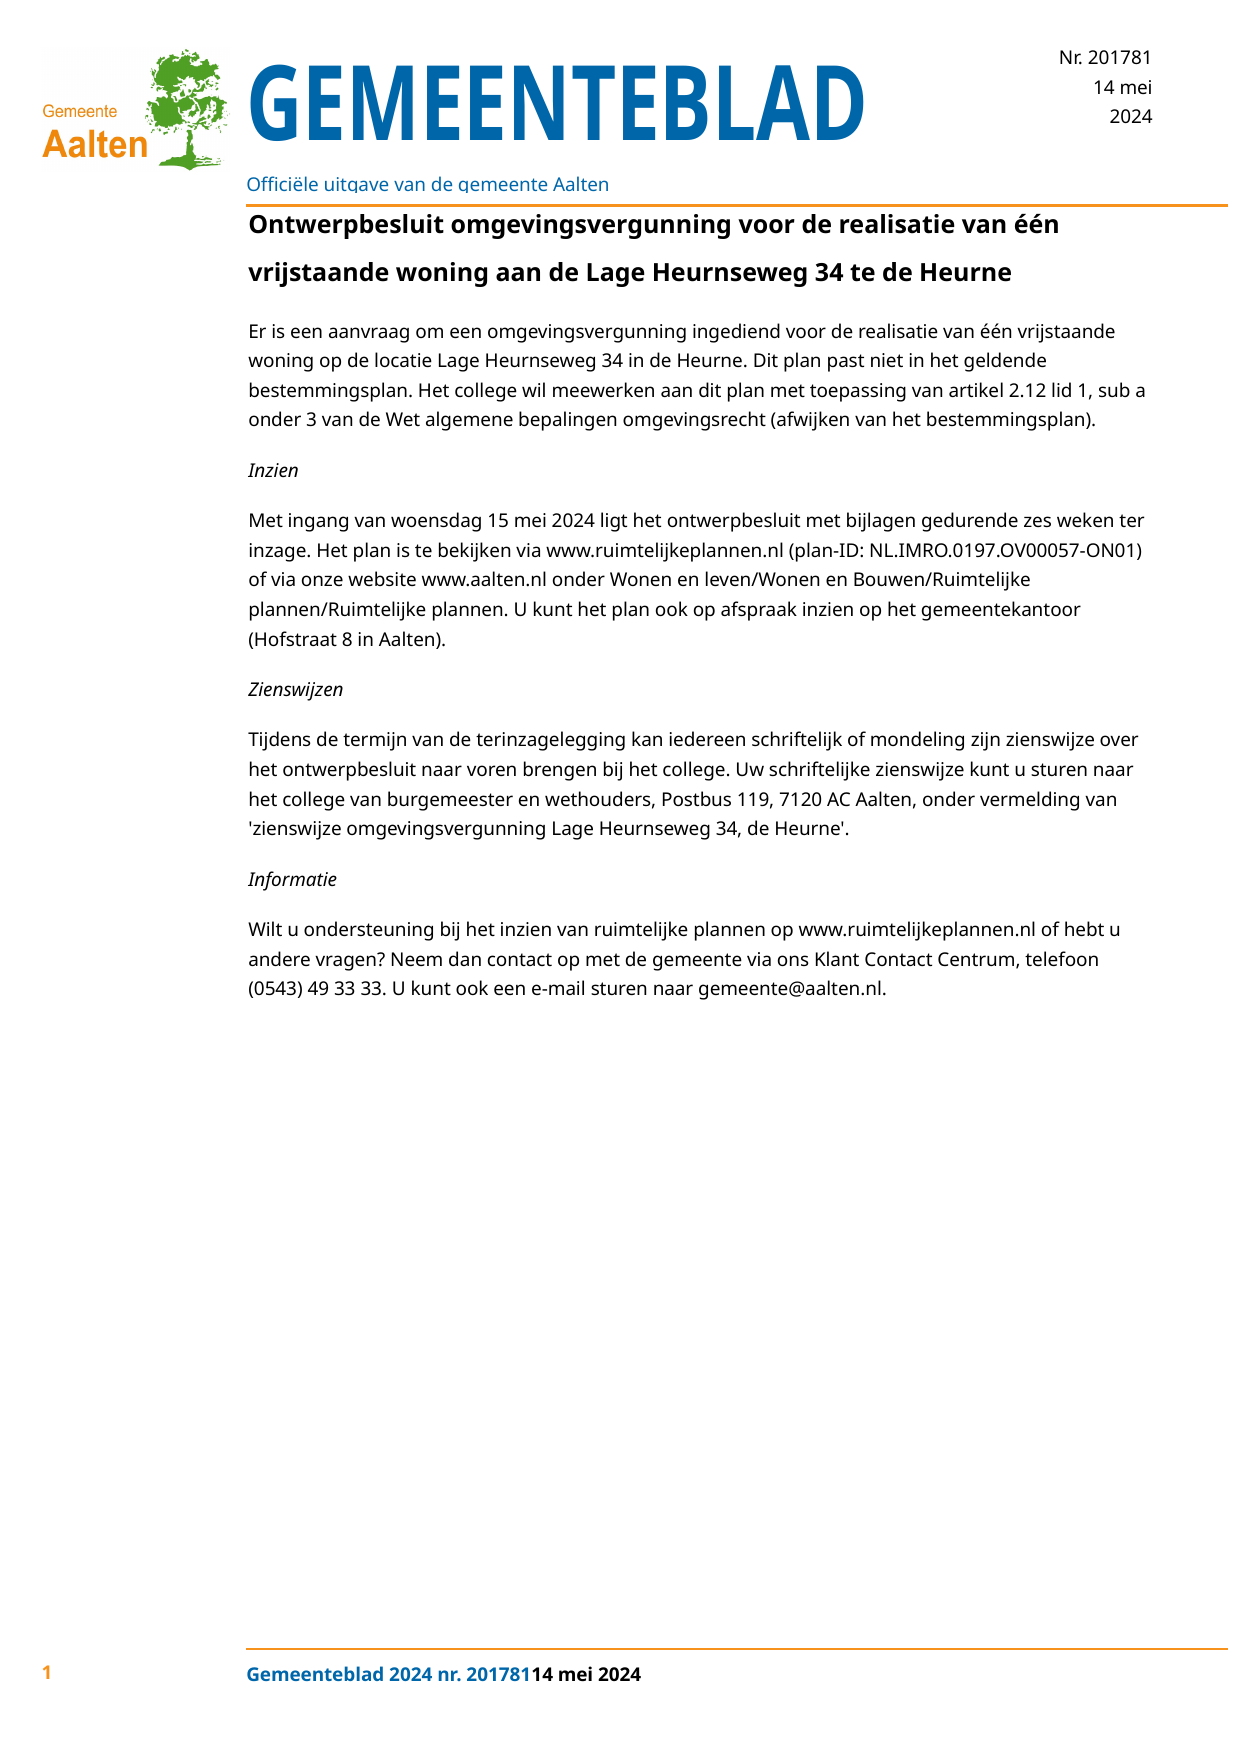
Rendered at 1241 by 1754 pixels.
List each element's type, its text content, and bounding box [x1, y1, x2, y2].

text Tijdens de termijn van de terinzagelegging kan iedereen schriftelijk of mondeling zijn zienswijze over het ontwerpbesluit naar voren brengen bij het college. Uw schriftelijke zienswijze kunt u sturen naar het college van burgemeester en wethouders, Postbus 119, 7120 AC Aalten, onder vermelding van 'zienswijze omgevingsvergunning Lage Heurnseweg 34, de Heurne'. [248, 727, 1152, 841]
text Inzien [248, 457, 1152, 483]
text Er is een aanvraag om een omgevingsvergunning ingediend voor de realisatie van één vrijstaande woning op de locatie Lage Heurnseweg 34 in de Heurne. Dit plan past niet in het geldende bestemmingsplan. Het college wil meewerken aan dit plan met toepassing van artikel 2.12 lid 1, sub a onder 3 van de Wet algemene bepalingen omgevingsrecht (afwijken van het bestemmingsplan). [248, 318, 1152, 432]
picture [41, 47, 231, 172]
text Informatie [248, 866, 1152, 892]
text Met ingang van woensdag 15 mei 2024 ligt het ontwerpbesluit met bijlagen gedurende zes weken ter inzage. Het plan is te bekijken via www.ruimtelijkeplannen.nl (plan-ID: NL.IMRO.0197.OV00057-ON01) of via onze website www.aalten.nl onder Wonen en leven/Wonen en Bouwen/Ruimtelijke plannen/Ruimtelijke plannen. U kunt het plan ook op afspraak inzien op het gemeentekantoor (Hofstraat 8 in Aalten). [248, 507, 1152, 652]
text Zienswijzen [248, 676, 1152, 702]
text Ontwerpbesluit omgevingsvergunning voor de realisatie van één vrijstaande woning aan de Lage Heurnseweg 34 te de Heurne [248, 207, 1152, 288]
text Wilt u ondersteuning bij het inzien van ruimtelijke plannen op www.ruimtelijkeplannen.nl of hebt u andere vragen? Neem dan contact op met de gemeente via ons Klant Contact Centrum, telefoon (0543) 49 33 33. U kunt ook een e-mail sturen naar gemeente@aalten.nl. [248, 916, 1152, 1001]
